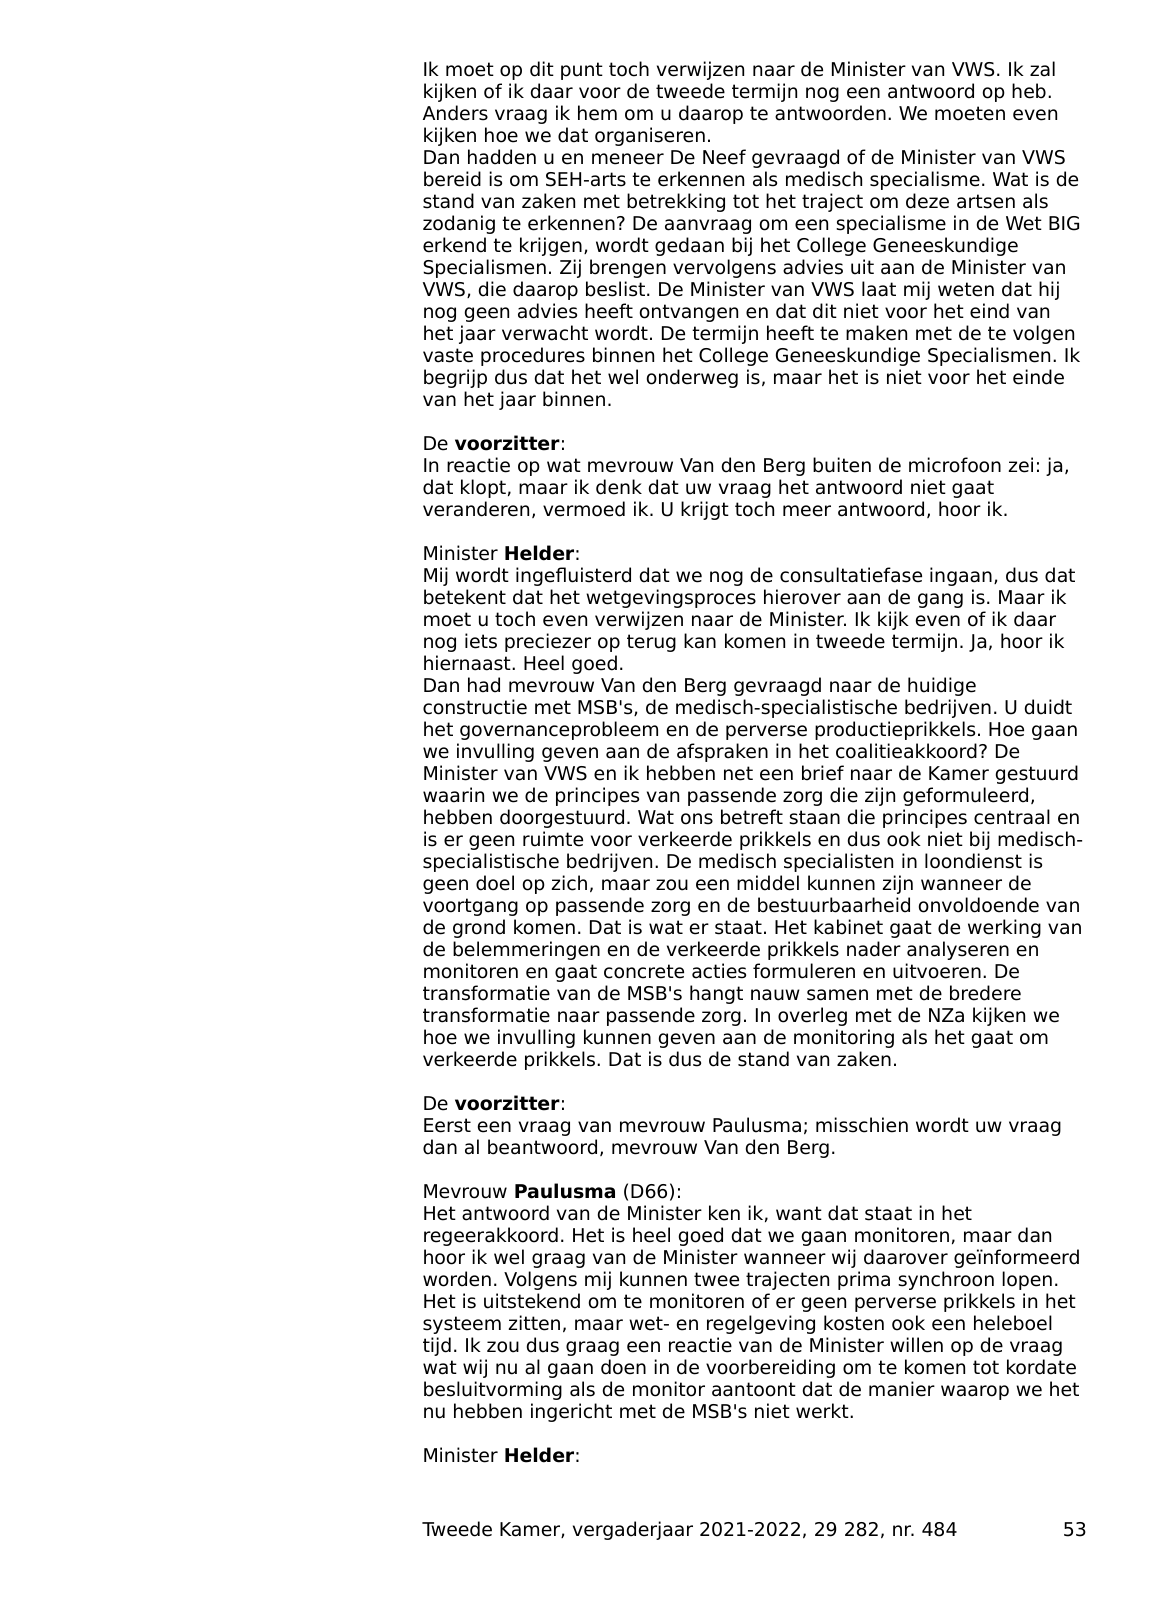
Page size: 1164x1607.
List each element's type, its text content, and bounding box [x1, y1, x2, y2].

text Het antwoord van de Minister ken ik, want dat staat in het regeerakkoord. Het is heel goed dat we gaan monitoren, maar dan hoor ik wel graag van de Minister wanneer wij daarover geïnformeerd worden. Volgens mij kunnen twee trajecten prima synchroon lopen. Het is uitstekend om te monitoren of er geen perverse prikkels in het systeem zitten, maar wet- en regelgeving kosten ook een heleboel tijd. Ik zou dus graag een reactie van de Minister willen op de vraag wat wij nu al gaan doen in de voorbereiding om te komen tot kordate besluitvorming als de monitor aantoont dat de manier waarop we het nu hebben ingericht met de MSB's niet werkt. [422, 1203, 1087, 1423]
text Minister Helder: [422, 1445, 1087, 1467]
text Eerst een vraag van mevrouw Paulusma; misschien wordt uw vraag dan al beantwoord, mevrouw Van den Berg. [422, 1115, 1087, 1159]
text Dan had mevrouw Van den Berg gevraagd naar de huidige constructie met MSB's, de medisch-specialistische bedrijven. U duidt het governanceprobleem en de perverse productieprikkels. Hoe gaan we invulling geven aan de afspraken in het coalitieakkoord? De Minister van VWS en ik hebben net een brief naar de Kamer gestuurd waarin we de principes van passende zorg die zijn geformuleerd, hebben doorgestuurd. Wat ons betreft staan die principes centraal en is er geen ruimte voor verkeerde prikkels en dus ook niet bij medisch-specialistische bedrijven. De medisch specialisten in loondienst is geen doel op zich, maar zou een middel kunnen zijn wanneer de voortgang op passende zorg en de bestuurbaarheid onvoldoende van de grond komen. Dat is wat er staat. Het kabinet gaat de werking van de belemmeringen en de verkeerde prikkels nader analyseren en monitoren en gaat concrete acties formuleren en uitvoeren. De transformatie van de MSB's hangt nauw samen met de bredere transformatie naar passende zorg. In overleg met de NZa kijken we hoe we invulling kunnen geven aan de monitoring als het gaat om verkeerde prikkels. Dat is dus de stand van zaken. [422, 675, 1087, 1071]
text Mij wordt ingefluisterd dat we nog de consultatiefase ingaan, dus dat betekent dat het wetgevingsproces hierover aan de gang is. Maar ik moet u toch even verwijzen naar de Minister. Ik kijk even of ik daar nog iets preciezer op terug kan komen in tweede termijn. Ja, hoor ik hiernaast. Heel goed. [422, 565, 1087, 675]
text De voorzitter: [422, 1093, 1087, 1115]
text In reactie op wat mevrouw Van den Berg buiten de microfoon zei: ja, dat klopt, maar ik denk dat uw vraag het antwoord niet gaat veranderen, vermoed ik. U krijgt toch meer antwoord, hoor ik. [422, 455, 1087, 521]
text Mevrouw Paulusma (D66): [422, 1181, 1087, 1203]
text De voorzitter: [422, 433, 1087, 455]
text Minister Helder: [422, 543, 1087, 565]
text Ik moet op dit punt toch verwijzen naar de Minister van VWS. Ik zal kijken of ik daar voor de tweede termijn nog een antwoord op heb. Anders vraag ik hem om u daarop te antwoorden. We moeten even kijken hoe we dat organiseren. [422, 59, 1087, 147]
text Dan hadden u en meneer De Neef gevraagd of de Minister van VWS bereid is om SEH-arts te erkennen als medisch specialisme. Wat is de stand van zaken met betrekking tot het traject om deze artsen als zodanig te erkennen? De aanvraag om een specialisme in de Wet BIG erkend te krijgen, wordt gedaan bij het College Geneeskundige Specialismen. Zij brengen vervolgens advies uit aan de Minister van VWS, die daarop beslist. De Minister van VWS laat mij weten dat hij nog geen advies heeft ontvangen en dat dit niet voor het eind van het jaar verwacht wordt. De termijn heeft te maken met de te volgen vaste procedures binnen het College Geneeskundige Specialismen. Ik begrijp dus dat het wel onderweg is, maar het is niet voor het einde van het jaar binnen. [422, 147, 1087, 411]
